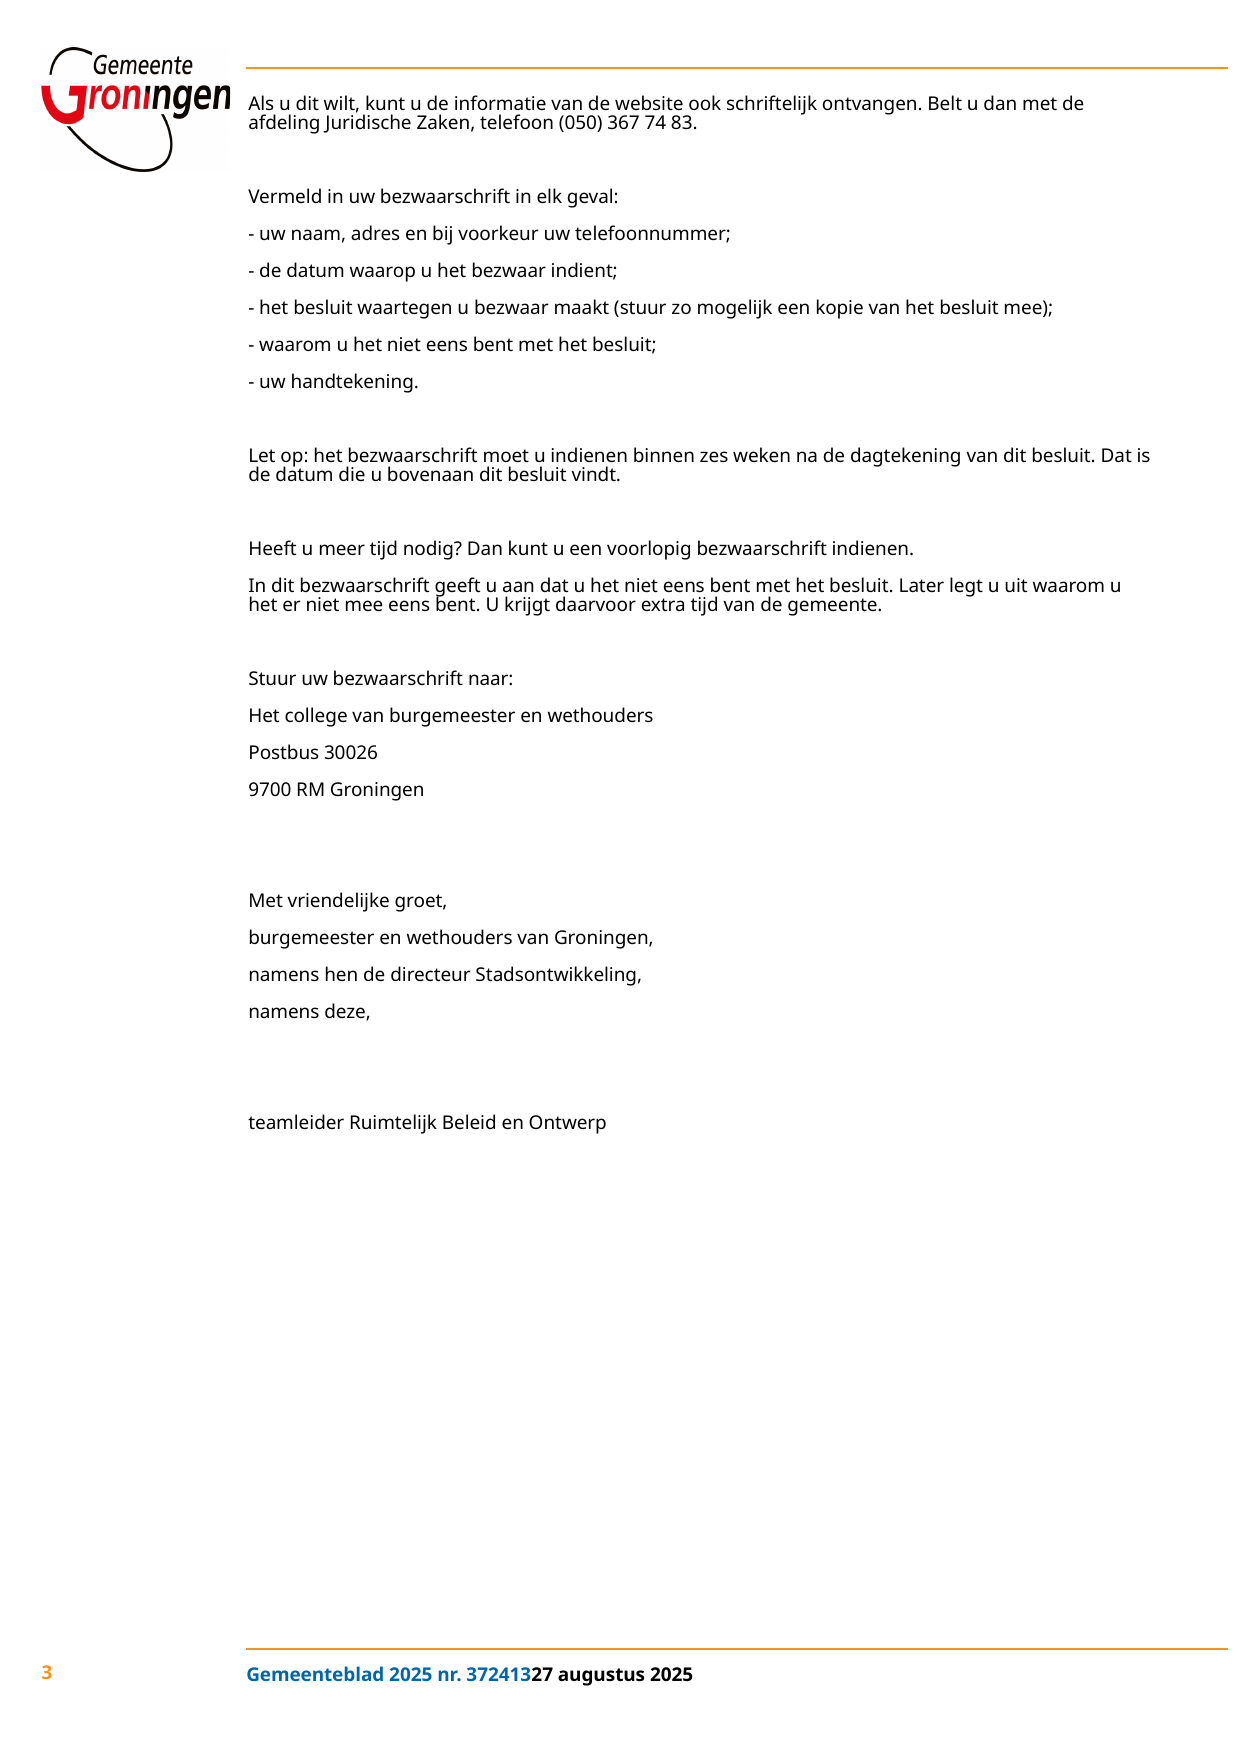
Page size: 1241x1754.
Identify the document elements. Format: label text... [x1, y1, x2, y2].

text Vermeld in uw bezwaarschrift in elk geval: [248, 188, 1152, 207]
text Stuur uw bezwaarschrift naar: [248, 670, 1152, 689]
picture [41, 47, 231, 172]
text burgemeester en wethouders van Groningen, [248, 929, 1152, 948]
text In dit bezwaarschrift geeft u aan dat u het niet eens bent met het besluit. Later legt u uit waarom u het er niet mee eens bent. U krijgt daarvoor extra tijd van de gemeente. [248, 577, 1152, 616]
text - de datum waarop u het bezwaar indient; [248, 262, 1152, 281]
text Met vriendelijke groet, [248, 892, 1152, 911]
text - uw naam, adres en bij voorkeur uw telefoonnummer; [248, 225, 1152, 244]
text namens hen de directeur Stadsontwikkeling, [248, 966, 1152, 985]
text Als u dit wilt, kunt u de informatie van de website ook schriftelijk ontvangen. Belt u dan met de afdeling Juridische Zaken, telefoon (050) 367 74 83. [248, 95, 1152, 133]
text Let op: het bezwaarschrift moet u indienen binnen zes weken na de dagtekening van dit besluit. Dat is de datum die u bovenaan dit besluit vindt. [248, 447, 1152, 485]
text - uw handtekening. [248, 373, 1152, 392]
text teamleider Ruimtelijk Beleid en Ontwerp [248, 1114, 1152, 1133]
text namens deze, [248, 1003, 1152, 1022]
text - het besluit waartegen u bezwaar maakt (stuur zo mogelijk een kopie van het besluit mee); [248, 299, 1152, 318]
text Postbus 30026 [248, 744, 1152, 763]
text Het college van burgemeester en wethouders [248, 707, 1152, 727]
text 9700 RM Groningen [248, 781, 1152, 801]
text Heeft u meer tijd nodig? Dan kunt u een voorlopig bezwaarschrift indienen. [248, 540, 1152, 559]
text - waarom u het niet eens bent met het besluit; [248, 336, 1152, 355]
